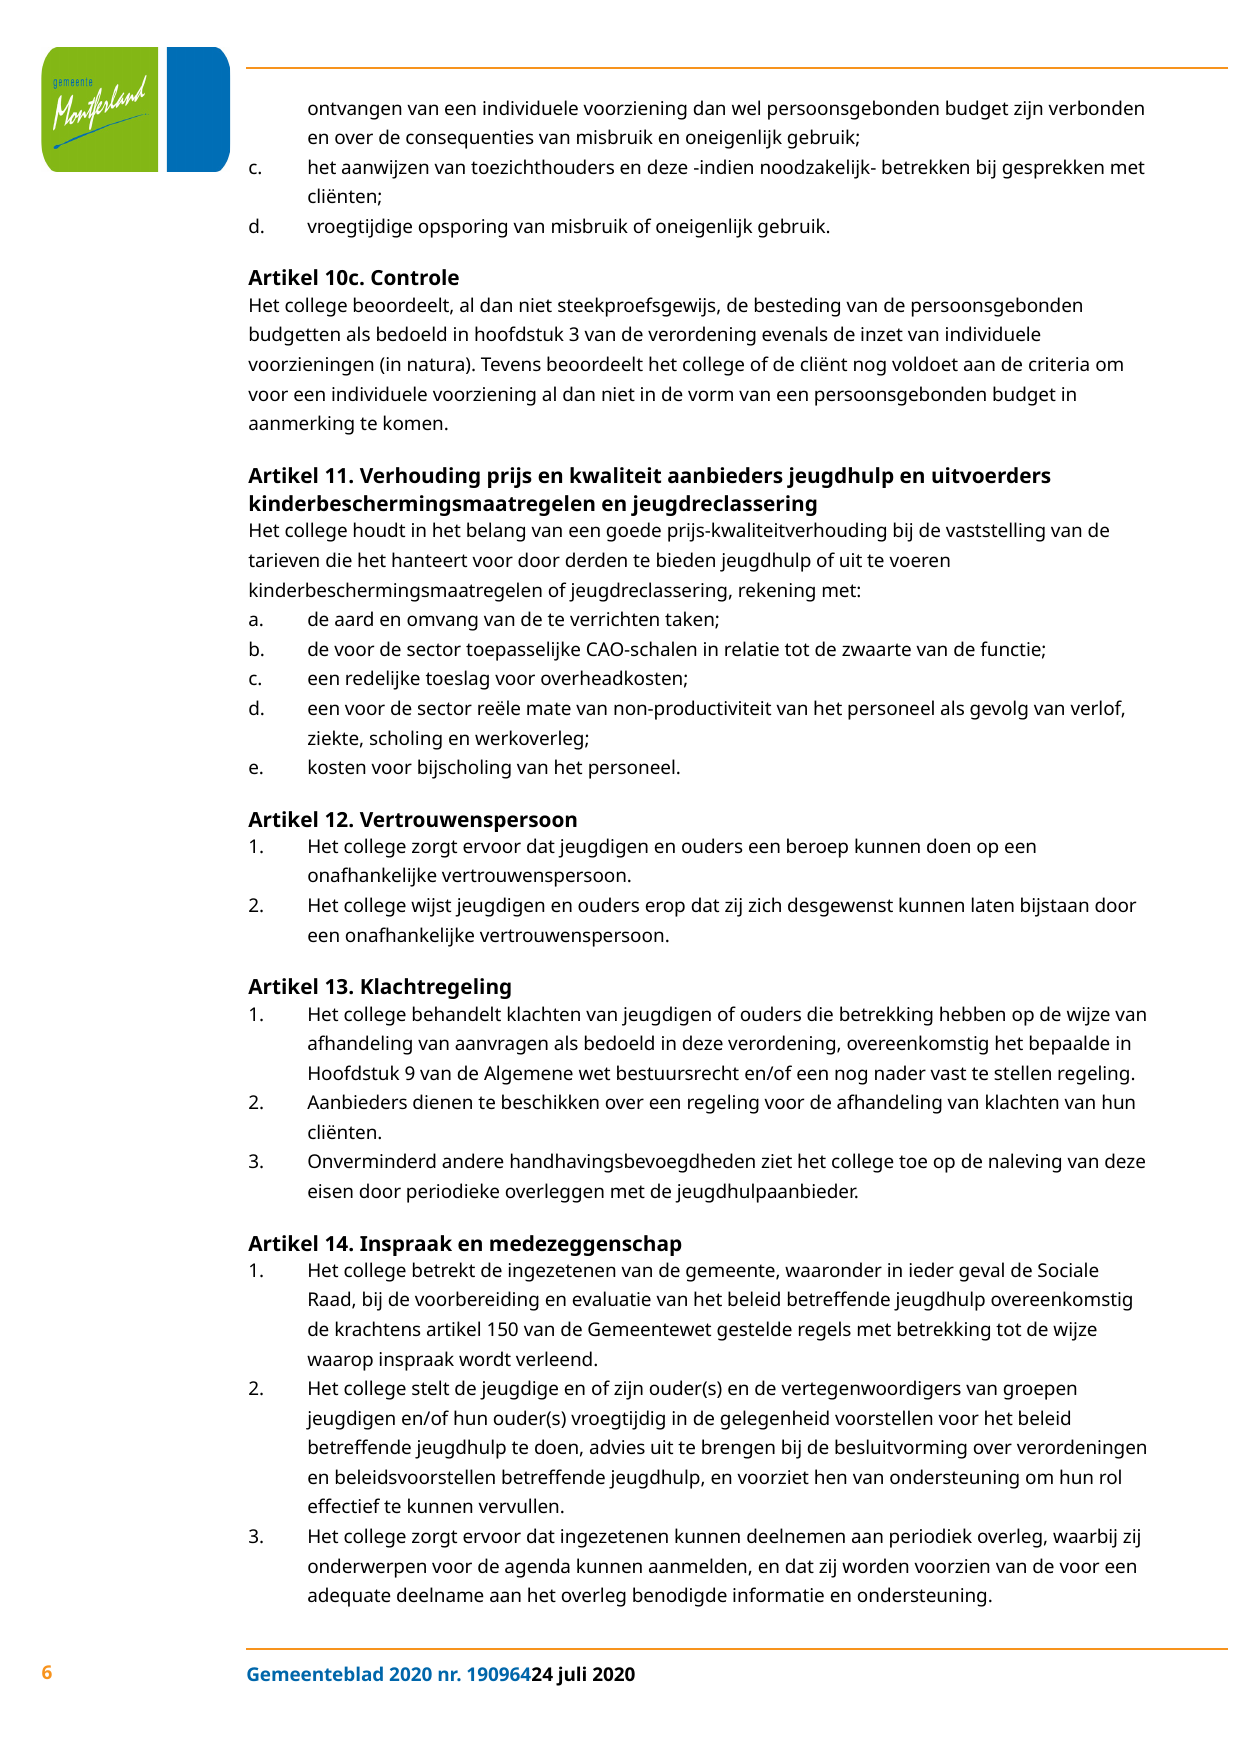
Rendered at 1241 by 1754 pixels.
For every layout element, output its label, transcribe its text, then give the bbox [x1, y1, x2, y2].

list een redelijke toeslag voor overheadkosten; [248, 666, 1152, 691]
list Het college betrekt de ingezetenen van de gemeente, waaronder in ieder geval de Sociale Raad, bij de voorbereiding en evaluatie van het beleid betreffende jeugdhulp overeenkomstig de krachtens artikel 150 van de Gemeentewet gestelde regels met betrekking tot de wijze waarop inspraak wordt verleend. [248, 1257, 1152, 1372]
text Het college houdt in het belang van een goede prijs-kwaliteitverhouding bij de vaststelling van de tarieven die het hanteert voor door derden te bieden jeugdhulp of uit te voeren kinderbeschermingsmaatregelen of jeugdreclassering, rekening met: [248, 518, 1152, 602]
list Het college wijst jeugdigen en ouders erop dat zij zich desgewenst kunnen laten bijstaan door een onafhankelijke vertrouwenspersoon. [248, 892, 1152, 948]
text Artikel 14. Inspraak en medezeggenschap [248, 1229, 1152, 1257]
list Het college behandelt klachten van jeugdigen of ouders die betrekking hebben op de wijze van afhandeling van aanvragen als bedoeld in deze verordening, overeenkomstig het bepaalde in Hoofdstuk 9 van de Algemene wet bestuursrecht en/of een nog nader vast te stellen regeling. [248, 1001, 1152, 1086]
list het aanwijzen van toezichthouders en deze -indien noodzakelijk- betrekken bij gesprekken met cliënten; [248, 154, 1152, 209]
text Het college beoordeelt, al dan niet steekproefsgewijs, de besteding van de persoonsgebonden budgetten als bedoeld in hoofdstuk 3 van de verordening evenals de inzet van individuele voorzieningen (in natura). Tevens beoordeelt het college of de cliënt nog voldoet aan de criteria om voor een individuele voorziening al dan niet in de vorm van een persoonsgebonden budget in aanmerking te komen. [248, 292, 1152, 436]
text Artikel 10c. Controle [248, 263, 1152, 292]
list vroegtijdige opsporing van misbruik of oneigenlijk gebruik. [248, 213, 1152, 239]
list Aanbieders dienen te beschikken over een regeling voor de afhandeling van klachten van hun cliënten. [248, 1089, 1152, 1145]
list Het college zorgt ervoor dat ingezetenen kunnen deelnemen aan periodiek overleg, waarbij zij onderwerpen voor de agenda kunnen aanmelden, en dat zij worden voorzien van de voor een adequate deelname aan het overleg benodigde informatie en ondersteuning. [248, 1523, 1152, 1608]
list de aard en omvang van de te verrichten taken; [248, 606, 1152, 632]
list ontvangen van een individuele voorziening dan wel persoonsgebonden budget zijn verbonden en over de consequenties van misbruik en oneigenlijk gebruik; [248, 95, 1152, 150]
list een voor de sector reële mate van non-productiviteit van het personeel als gevolg van verlof, ziekte, scholing en werkoverleg; [248, 695, 1152, 750]
list kosten voor bijscholing van het personeel. [248, 754, 1152, 780]
list de voor de sector toepasselijke CAO-schalen in relatie tot de zwaarte van de functie; [248, 636, 1152, 662]
text Artikel 13. Klachtregeling [248, 972, 1152, 1001]
text Artikel 12. Vertrouwenspersoon [248, 805, 1152, 833]
list Het college zorgt ervoor dat jeugdigen en ouders een beroep kunnen doen op een onafhankelijke vertrouwenspersoon. [248, 833, 1152, 888]
list Onverminderd andere handhavingsbevoegdheden ziet het college toe op de naleving van deze eisen door periodieke overleggen met de jeugdhulpaanbieder. [248, 1149, 1152, 1204]
list Het college stelt de jeugdige en of zijn ouder(s) en de vertegenwoordigers van groepen jeugdigen en/of hun ouder(s) vroegtijdig in de gelegenheid voorstellen voor het beleid betreffende jeugdhulp te doen, advies uit te brengen bij de besluitvorming over verordeningen en beleidsvoorstellen betreffende jeugdhulp, en voorziet hen van ondersteuning om hun rol effectief te kunnen vervullen. [248, 1375, 1152, 1519]
text Artikel 11. Verhouding prijs en kwaliteit aanbieders jeugdhulp en uitvoerders kinderbeschermingsmaatregelen en jeugdreclassering [248, 461, 1152, 518]
picture [41, 47, 231, 172]
